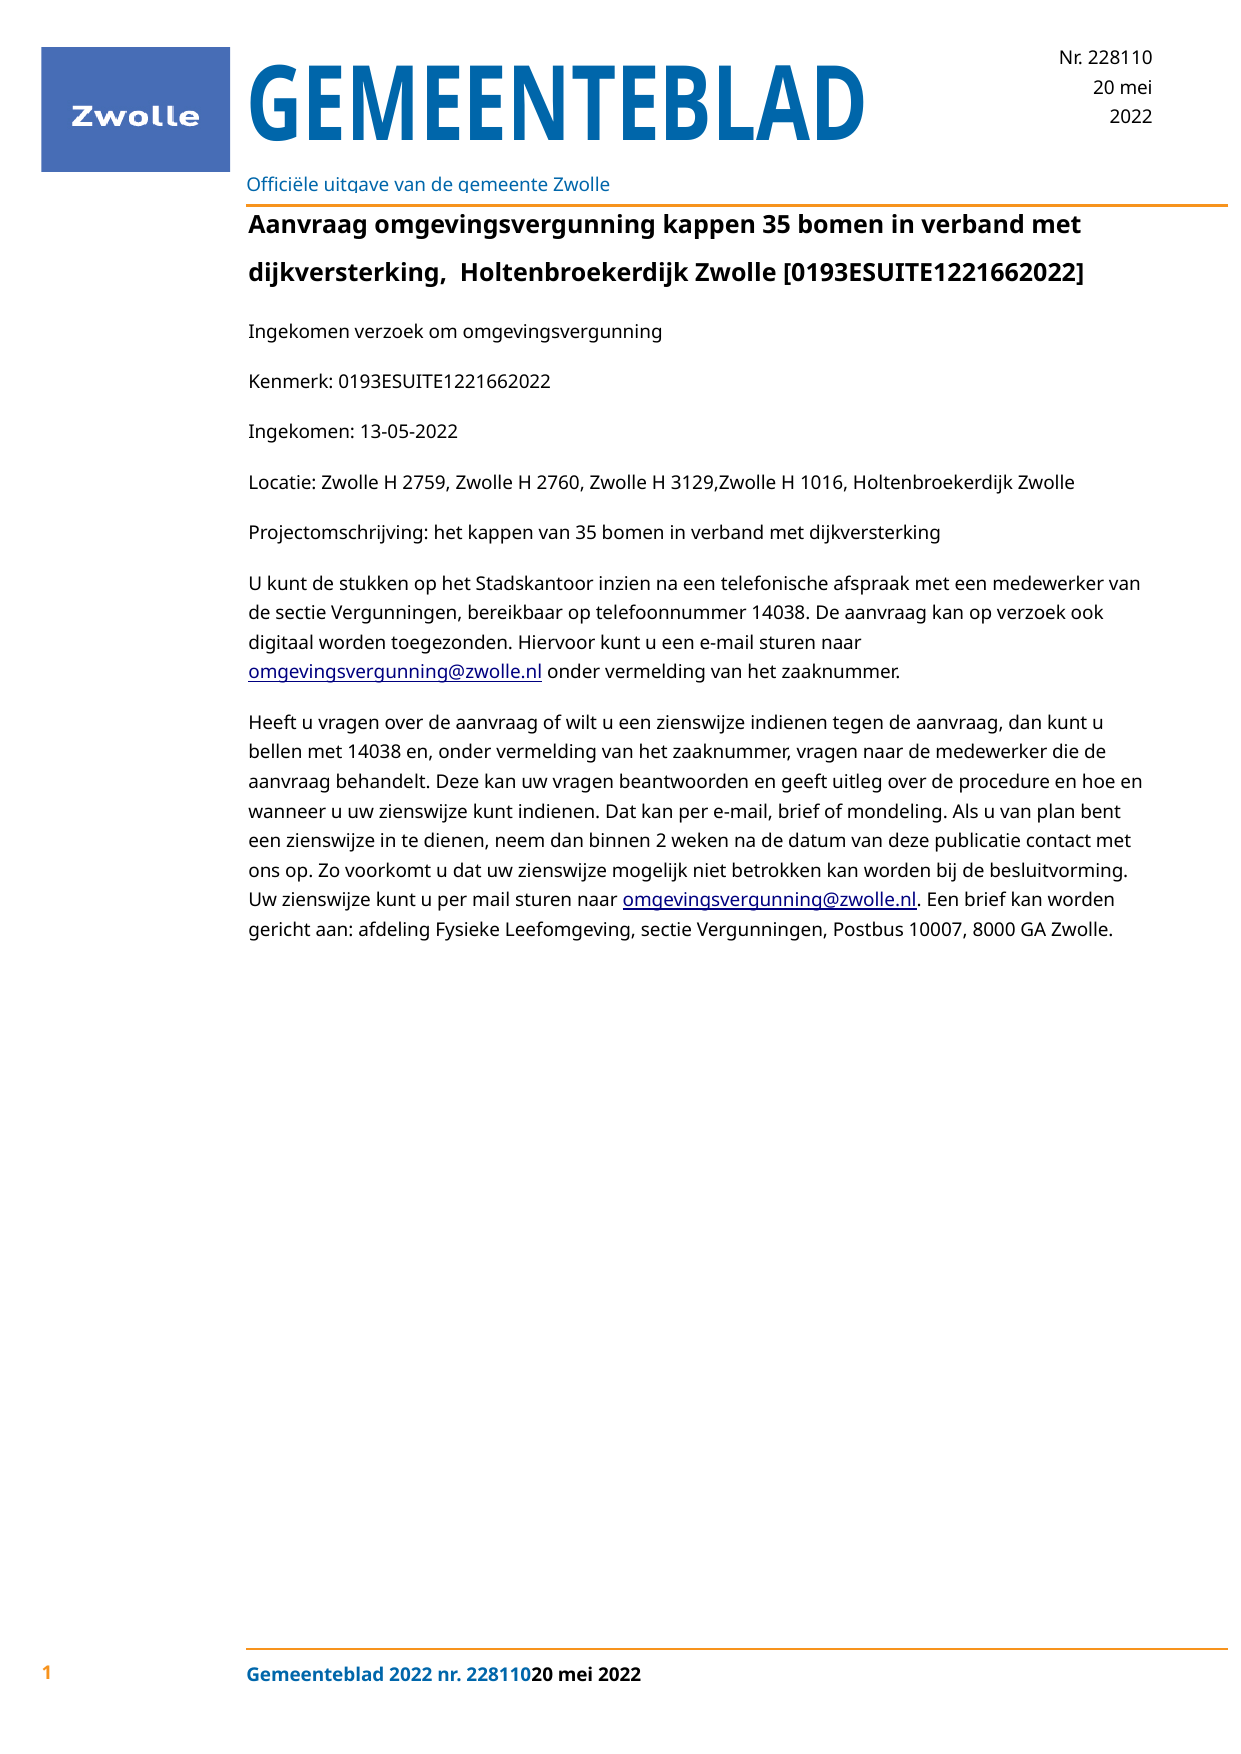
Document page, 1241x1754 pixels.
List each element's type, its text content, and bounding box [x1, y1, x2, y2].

text Ingekomen: 13-05-2022 [248, 419, 1152, 444]
picture [41, 47, 231, 172]
text U kunt de stukken op het Stadskantoor inzien na een telefonische afspraak met een medewerker van de sectie Vergunningen, bereikbaar op telefoonnummer 14038. De aanvraag kan op verzoek ook digitaal worden toegezonden. Hiervoor kunt u een e-mail sturen naar omgevingsvergunning@zwolle.nl onder vermelding van het zaaknummer. [248, 570, 1152, 684]
text Kenmerk: 0193ESUITE1221662022 [248, 368, 1152, 394]
text Locatie: Zwolle H 2759, Zwolle H 2760, Zwolle H 3129,Zwolle H 1016, Holtenbroekerdijk Zwolle [248, 469, 1152, 495]
text Ingekomen verzoek om omgevingsvergunning [248, 318, 1152, 344]
text Heeft u vragen over de aanvraag of wilt u een zienswijze indienen tegen de aanvraag, dan kunt u bellen met 14038 en, onder vermelding van het zaaknummer, vragen naar de medewerker die de aanvraag behandelt. Deze kan uw vragen beantwoorden en geeft uitleg over de procedure en hoe en wanneer u uw zienswijze kunt indienen. Dat kan per e-mail, brief of mondeling. Als u van plan bent een zienswijze in te dienen, neem dan binnen 2 weken na de datum van deze publicatie contact met ons op. Zo voorkomt u dat uw zienswijze mogelijk niet betrokken kan worden bij de besluitvorming. Uw zienswijze kunt u per mail sturen naar omgevingsvergunning@zwolle.nl. Een brief kan worden gericht aan: afdeling Fysieke Leefomgeving, sectie Vergunningen, Postbus 10007, 8000 GA Zwolle. [248, 709, 1152, 942]
text Aanvraag omgevingsvergunning kappen 35 bomen in verband met dijkversterking, Holtenbroekerdijk Zwolle [0193ESUITE1221662022] [248, 207, 1152, 288]
text Projectomschrijving: het kappen van 35 bomen in verband met dijkversterking [248, 519, 1152, 545]
